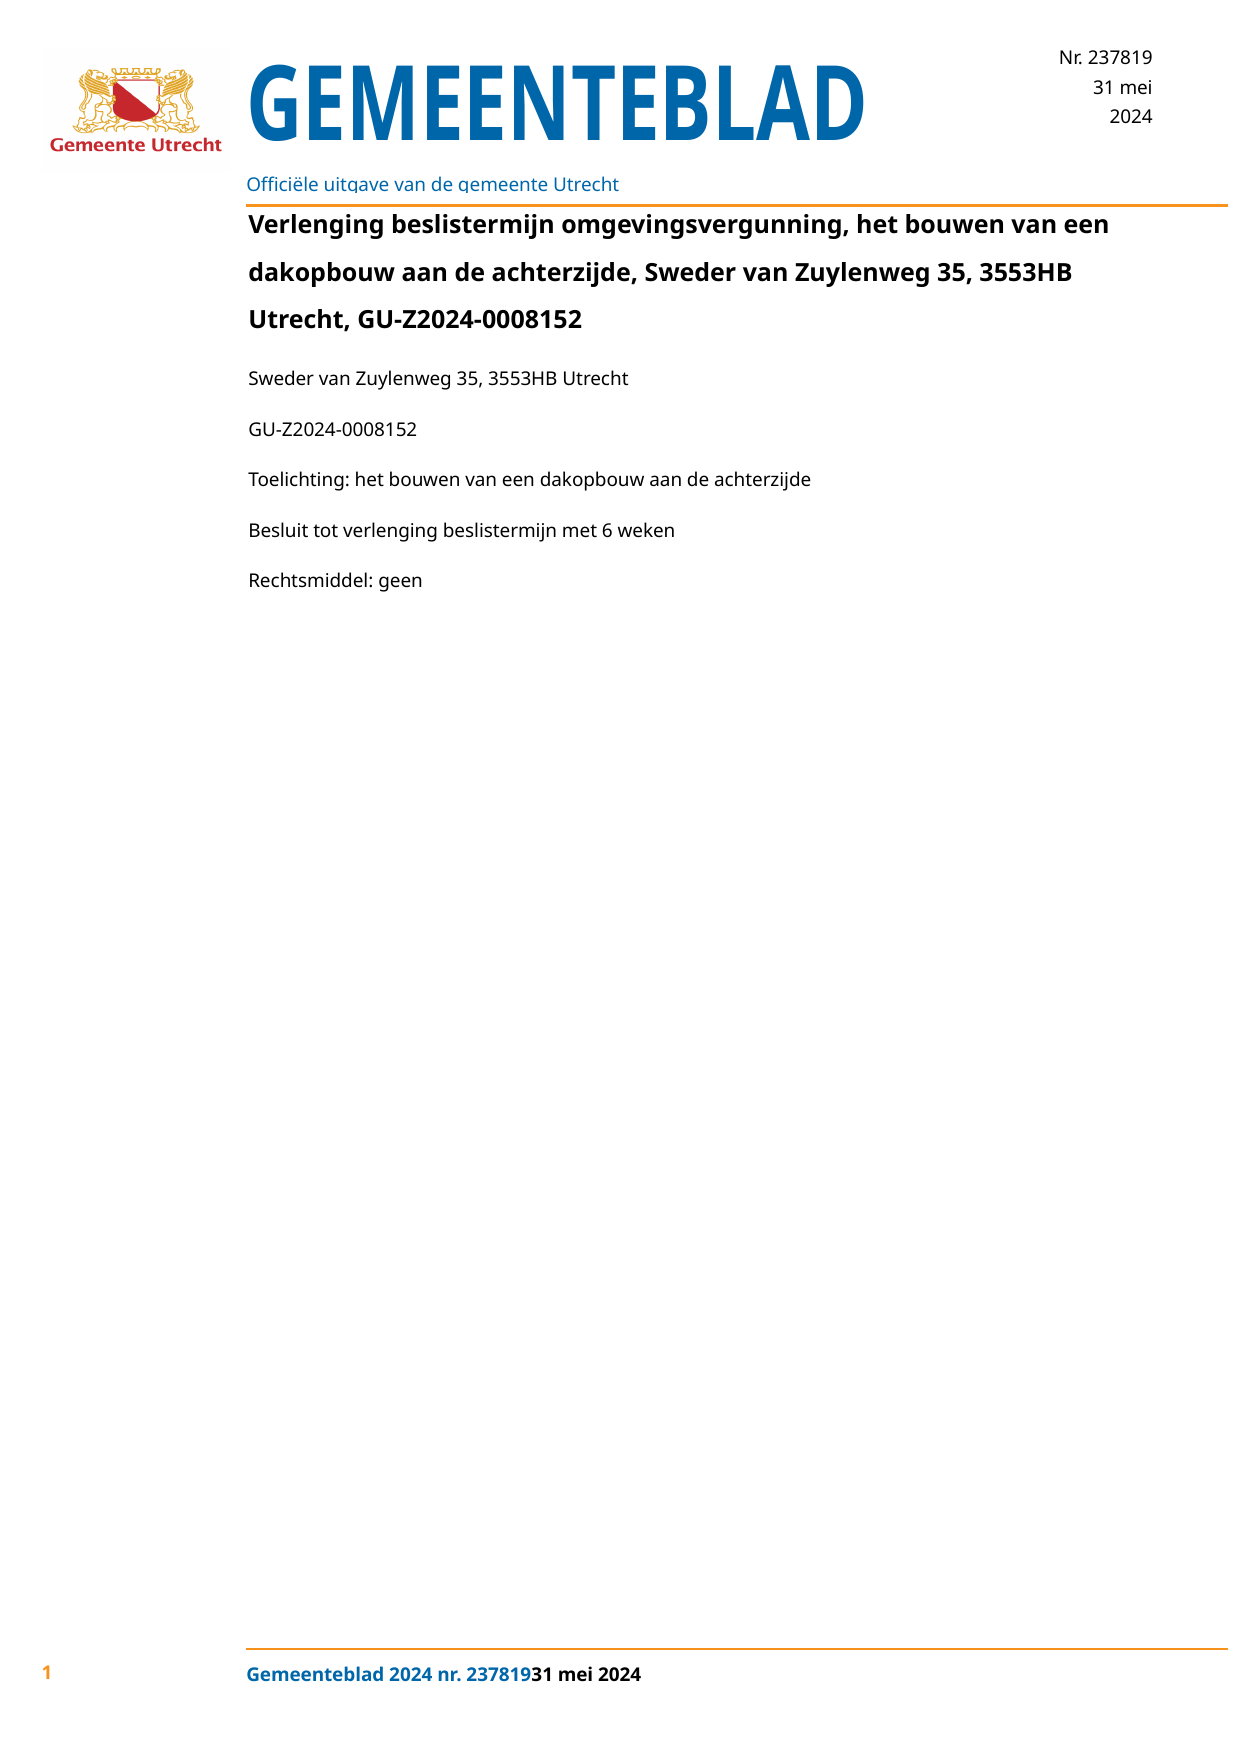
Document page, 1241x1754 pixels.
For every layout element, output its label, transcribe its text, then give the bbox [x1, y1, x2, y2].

text Besluit tot verlenging beslistermijn met 6 weken [248, 517, 1152, 542]
text Verlenging beslistermijn omgevingsvergunning, het bouwen van een dakopbouw aan de achterzijde, Sweder van Zuylenweg 35, 3553HB Utrecht, GU-Z2024-0008152 [248, 207, 1152, 336]
picture [41, 47, 231, 172]
text Rechtsmiddel: geen [248, 567, 1152, 593]
text Sweder van Zuylenweg 35, 3553HB Utrecht [248, 366, 1152, 391]
text Toelichting: het bouwen van een dakopbouw aan de achterzijde [248, 466, 1152, 492]
text GU-Z2024-0008152 [248, 416, 1152, 442]
